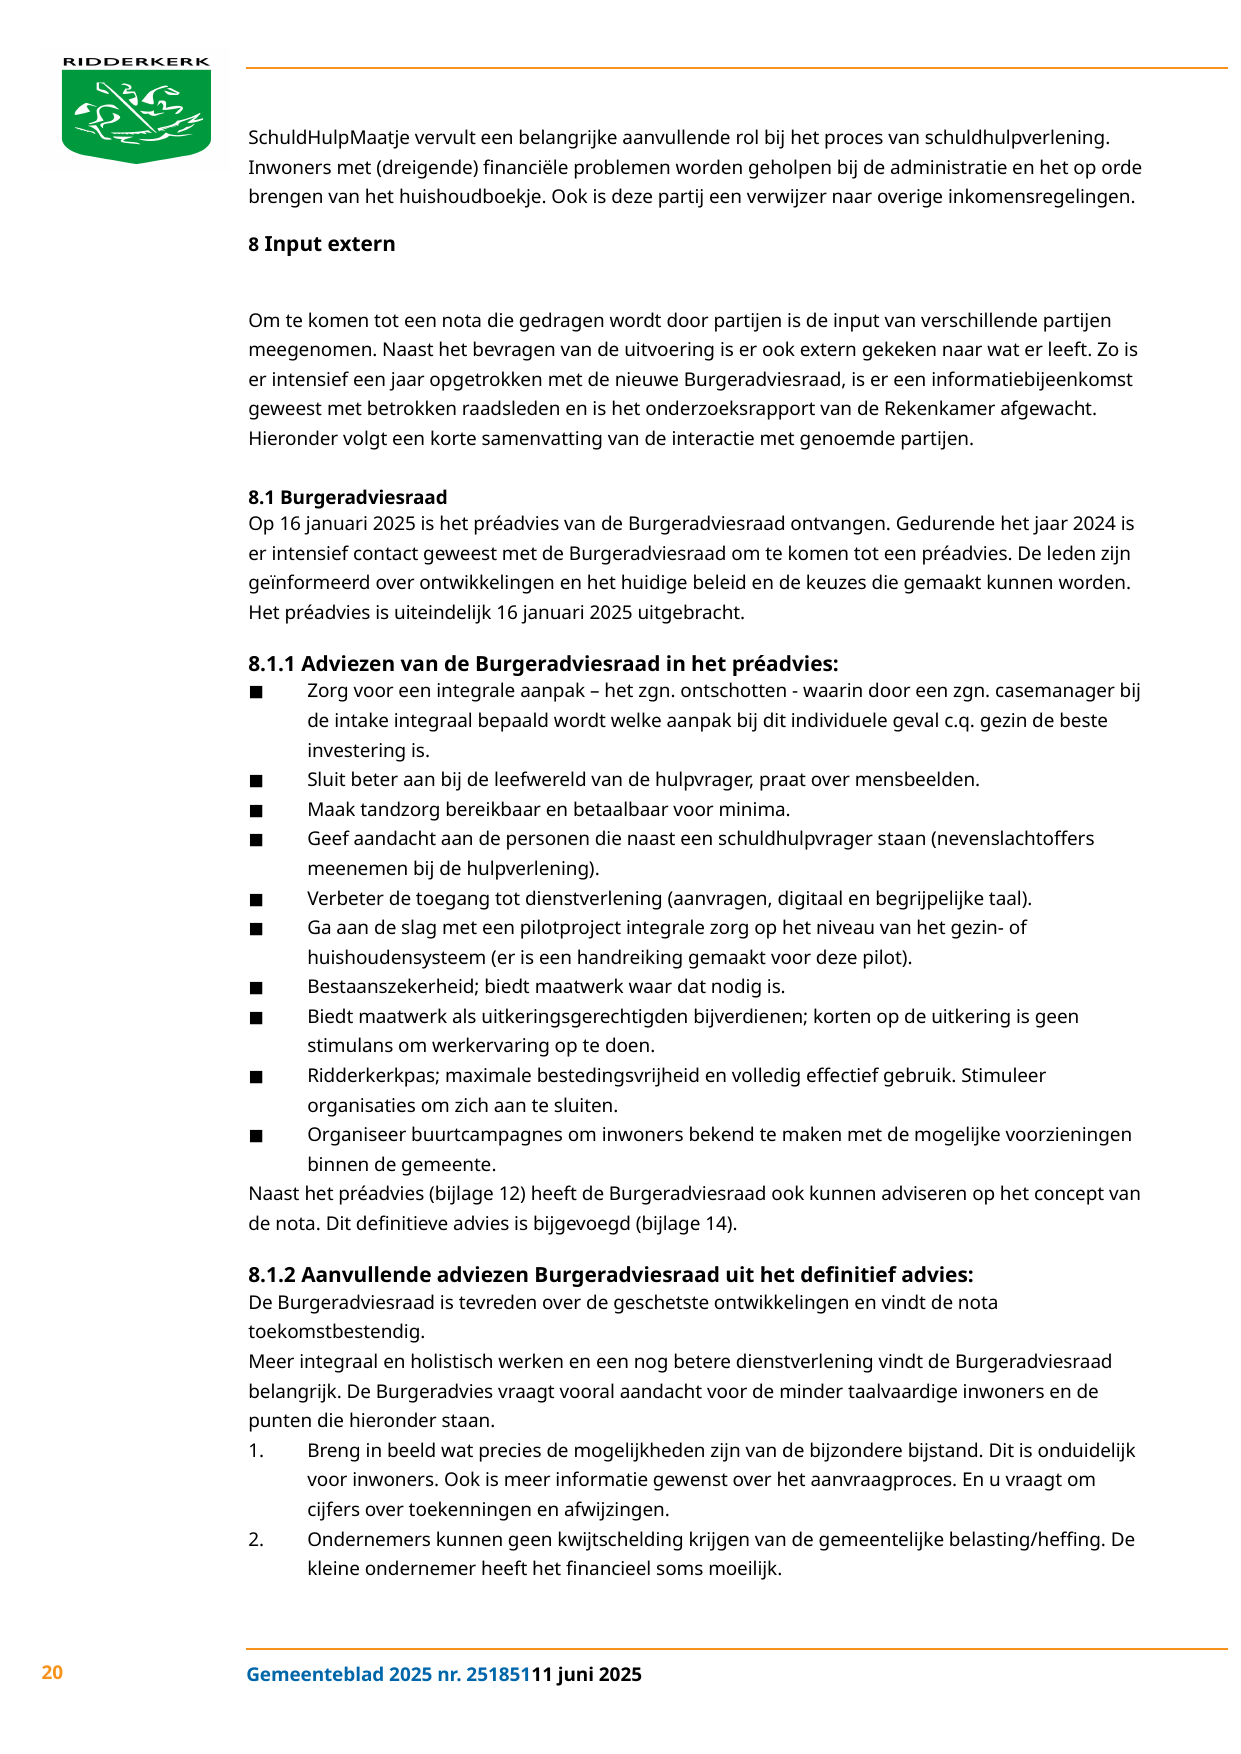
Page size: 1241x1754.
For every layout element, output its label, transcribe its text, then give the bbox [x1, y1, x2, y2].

text 8.1 Burgeradviesraad [248, 484, 1152, 510]
text De Burgeradviesraad is tevreden over de geschetste ontwikkelingen en vindt de nota toekomstbestendig. [248, 1289, 1152, 1344]
list Ondernemers kunnen geen kwijtschelding krijgen van de gemeentelijke belasting/heffing. De kleine ondernemer heeft het financieel soms moeilijk. [248, 1526, 1152, 1581]
picture [41, 47, 231, 172]
list Geef aandacht aan de personen die naast een schuldhulpvrager staan (nevenslachtoffers meenemen bij de hulpverlening). [248, 826, 1152, 881]
text 8 Input extern [248, 229, 1152, 258]
list Verbeter de toegang tot dienstverlening (aanvragen, digitaal en begrijpelijke taal). [248, 885, 1152, 911]
list Zorg voor een integrale aanpak – het zgn. ontschotten - waarin door een zgn. casemanager bij de intake integraal bepaald wordt welke aanpak bij dit individuele geval c.q. gezin de beste investering is. [248, 678, 1152, 763]
list Organiseer buurtcampagnes om inwoners bekend te maken met de mogelijke voorzieningen binnen de gemeente. [248, 1121, 1152, 1177]
list Biedt maatwerk als uitkeringsgerechtigden bijverdienen; korten op de uitkering is geen stimulans om werkervaring op te doen. [248, 1003, 1152, 1058]
list Breng in beeld wat precies de mogelijkheden zijn van de bijzondere bijstand. Dit is onduidelijk voor inwoners. Ook is meer informatie gewenst over het aanvraagproces. En u vraagt om cijfers over toekenningen en afwijzingen. [248, 1437, 1152, 1522]
text SchuldHulpMaatje vervult een belangrijke aanvullende rol bij het proces van schuldhulpverlening. Inwoners met (dreigende) financiële problemen worden geholpen bij de administratie en het op orde brengen van het huishoudboekje. Ook is deze partij een verwijzer naar overige inkomensregelingen. [248, 124, 1152, 209]
list Bestaanszekerheid; biedt maatwerk waar dat nodig is. [248, 973, 1152, 999]
text Meer integraal en holistisch werken en een nog betere dienstverlening vindt de Burgeradviesraad belangrijk. De Burgeradvies vraagt vooral aandacht voor de minder taalvaardige inwoners en de punten die hieronder staan. [248, 1348, 1152, 1433]
list Maak tandzorg bereikbaar en betaalbaar voor minima. [248, 796, 1152, 822]
text 8.1.1 Adviezen van de Burgeradviesraad in het préadvies: [248, 649, 1152, 678]
list Sluit beter aan bij de leefwereld van de hulpvrager, praat over mensbeelden. [248, 766, 1152, 792]
text Het préadvies is uiteindelijk 16 januari 2025 uitgebracht. [248, 599, 1152, 624]
list Ridderkerkpas; maximale bestedingsvrijheid en volledig effectief gebruik. Stimuleer organisaties om zich aan te sluiten. [248, 1062, 1152, 1118]
text Naast het préadvies (bijlage 12) heeft de Burgeradviesraad ook kunnen adviseren op het concept van de nota. Dit definitieve advies is bijgevoegd (bijlage 14). [248, 1181, 1152, 1236]
text Op 16 januari 2025 is het préadvies van de Burgeradviesraad ontvangen. Gedurende het jaar 2024 is er intensief contact geweest met de Burgeradviesraad om te komen tot een préadvies. De leden zijn geïnformeerd over ontwikkelingen en het huidige beleid en de keuzes die gemaakt kunnen worden. [248, 510, 1152, 595]
text Om te komen tot een nota die gedragen wordt door partijen is de input van verschillende partijen meegenomen. Naast het bevragen van de uitvoering is er ook extern gekeken naar wat er leeft. Zo is er intensief een jaar opgetrokken met de nieuwe Burgeradviesraad, is er een informatiebijeenkomst geweest met betrokken raadsleden en is het onderzoeksrapport van de Rekenkamer afgewacht. Hieronder volgt een korte samenvatting van de interactie met genoemde partijen. [248, 307, 1152, 451]
text 8.1.2 Aanvullende adviezen Burgeradviesraad uit het definitief advies: [248, 1261, 1152, 1289]
list Ga aan de slag met een pilotproject integrale zorg op het niveau van het gezin- of huishoudensysteem (er is een handreiking gemaakt voor deze pilot). [248, 914, 1152, 970]
